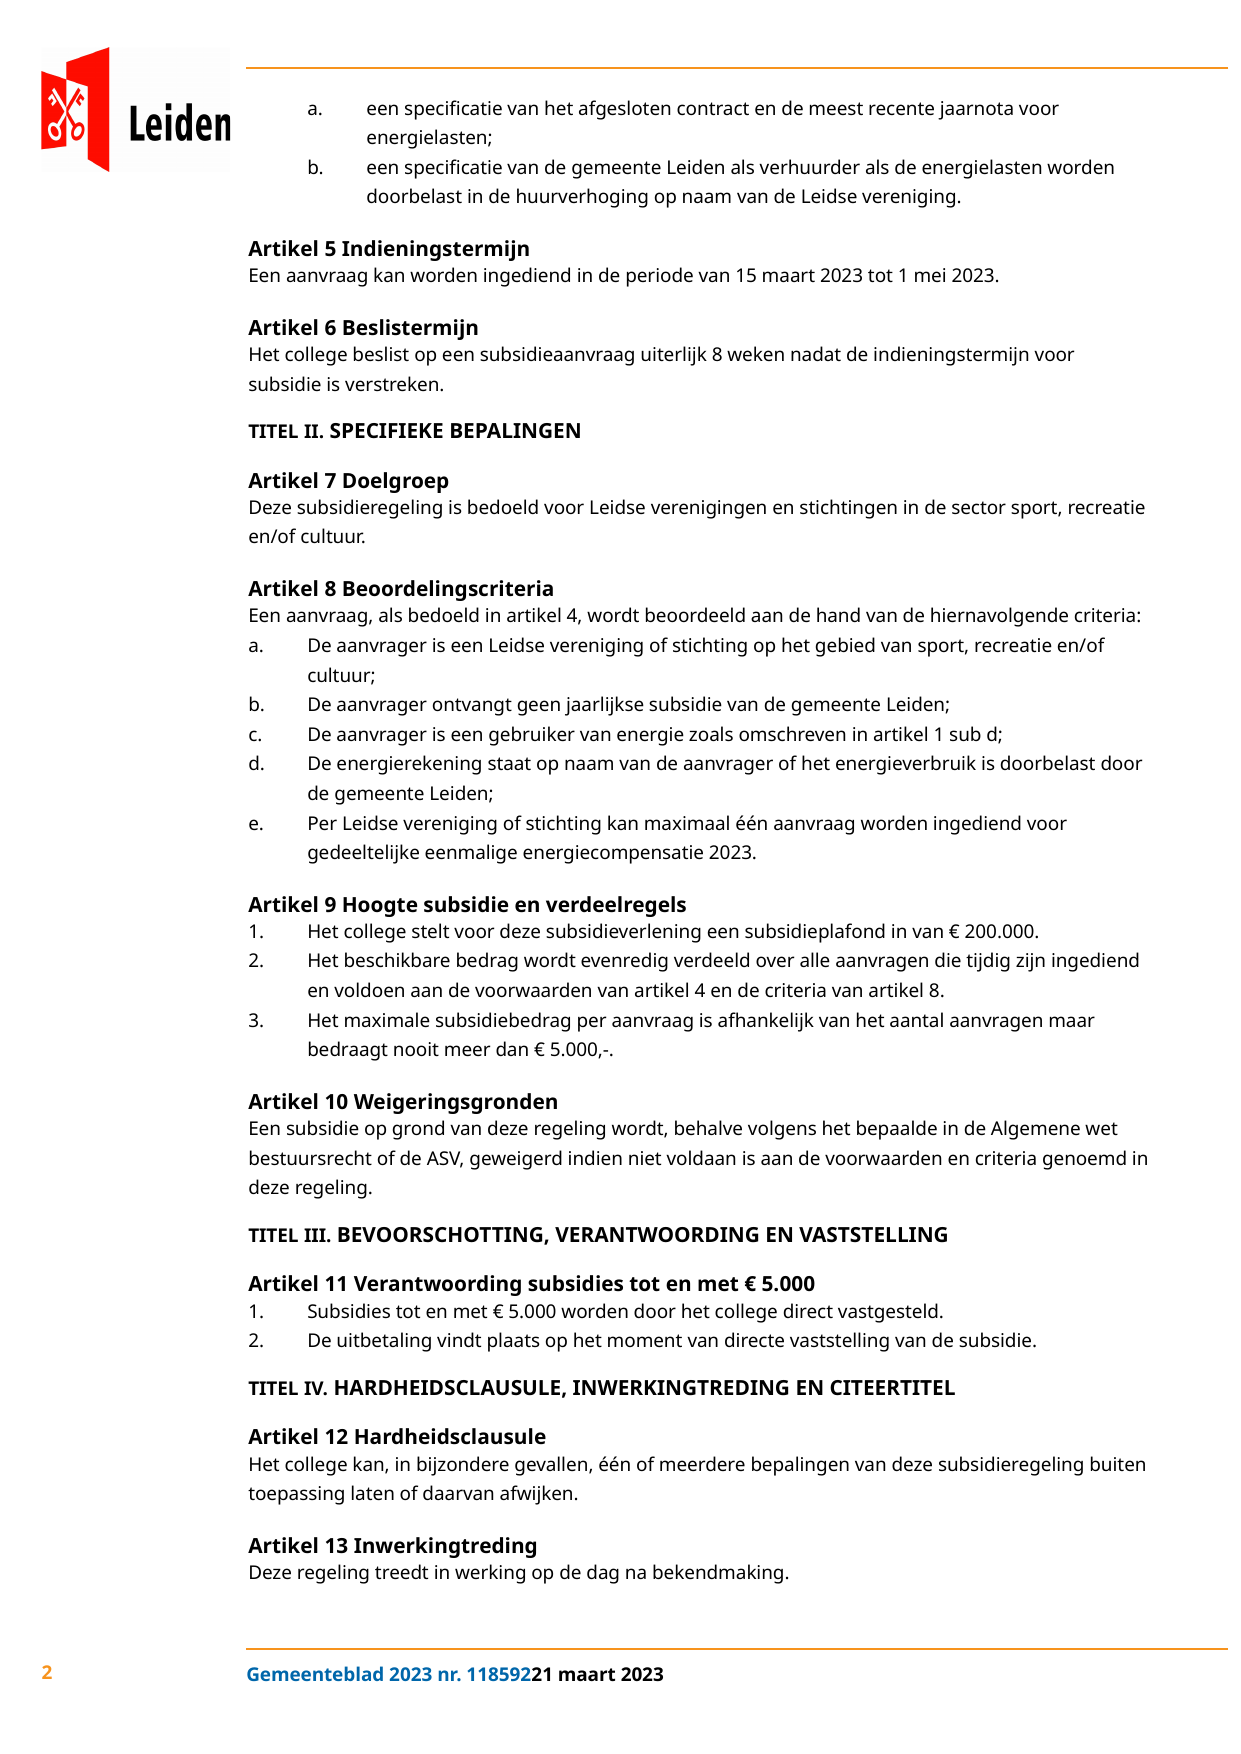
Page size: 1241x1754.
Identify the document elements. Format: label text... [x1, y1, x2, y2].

list Het beschikbare bedrag wordt evenredig verdeeld over alle aanvragen die tijdig zijn ingediend en voldoen aan de voorwaarden van artikel 4 en de criteria van artikel 8. [248, 948, 1152, 1003]
list De energierekening staat op naam van de aanvrager of het energieverbruik is doorbelast door de gemeente Leiden; [248, 751, 1152, 806]
list Per Leidse vereniging of stichting kan maximaal één aanvraag worden ingediend voor gedeeltelijke eenmalige energiecompensatie 2023. [248, 810, 1152, 865]
text Een aanvraag, als bedoeld in artikel 4, wordt beoordeeld aan de hand van de hiernavolgende criteria: [248, 603, 1152, 628]
text Artikel 5 Indieningstermijn [248, 234, 1152, 262]
text Artikel 6 Beslistermijn [248, 313, 1152, 341]
text Artikel 10 Weigeringsgronden [248, 1087, 1152, 1115]
list De aanvrager ontvangt geen jaarlijkse subsidie van de gemeente Leiden; [248, 691, 1152, 717]
text TITEL II. SPECIFIEKE BEPALINGEN [248, 416, 1152, 445]
text Een subsidie op grond van deze regeling wordt, behalve volgens het bepaalde in de Algemene wet bestuursrecht of de ASV, geweigerd indien niet voldaan is aan de voorwaarden en criteria genoemd in deze regeling. [248, 1115, 1152, 1200]
text Artikel 13 Inwerkingtreding [248, 1531, 1152, 1559]
text Een aanvraag kan worden ingediend in de periode van 15 maart 2023 tot 1 mei 2023. [248, 262, 1152, 288]
list een specificatie van de gemeente Leiden als verhuurder als de energielasten worden doorbelast in de huurverhoging op naam van de Leidse vereniging. [307, 154, 1152, 209]
text Artikel 12 Hardheidsclausule [248, 1422, 1152, 1451]
text Het college beslist op een subsidieaanvraag uiterlijk 8 weken nadat de indieningstermijn voor subsidie is verstreken. [248, 341, 1152, 397]
list een specificatie van het afgesloten contract en de meest recente jaarnota voor energielasten; [307, 95, 1152, 150]
list Het college stelt voor deze subsidieverlening een subsidieplafond in van € 200.000. [248, 918, 1152, 944]
picture [41, 47, 231, 172]
text Artikel 7 Doelgroep [248, 466, 1152, 494]
list De aanvrager is een gebruiker van energie zoals omschreven in artikel 1 sub d; [248, 721, 1152, 747]
list De aanvrager is een Leidse vereniging of stichting op het gebied van sport, recreatie en/of cultuur; [248, 632, 1152, 687]
text Het college kan, in bijzondere gevallen, één of meerdere bepalingen van deze subsidieregeling buiten toepassing laten of daarvan afwijken. [248, 1451, 1152, 1506]
text Deze regeling treedt in werking op de dag na bekendmaking. [248, 1559, 1152, 1585]
text Artikel 9 Hoogte subsidie en verdeelregels [248, 890, 1152, 918]
text TITEL IV. HARDHEIDSCLAUSULE, INWERKINGTREDING EN CITEERTITEL [248, 1373, 1152, 1401]
text Deze subsidieregeling is bedoeld voor Leidse verenigingen en stichtingen in de sector sport, recreatie en/of cultuur. [248, 494, 1152, 549]
text Artikel 11 Verantwoording subsidies tot en met € 5.000 [248, 1269, 1152, 1298]
list Subsidies tot en met € 5.000 worden door het college direct vastgesteld. [248, 1298, 1152, 1323]
list De uitbetaling vindt plaats op het moment van directe vaststelling van de subsidie. [248, 1327, 1152, 1353]
text TITEL III. BEVOORSCHOTTING, VERANTWOORDING EN VASTSTELLING [248, 1220, 1152, 1248]
text Artikel 8 Beoordelingscriteria [248, 574, 1152, 603]
list Het maximale subsidiebedrag per aanvraag is afhankelijk van het aantal aanvragen maar bedraagt nooit meer dan € 5.000,-. [248, 1007, 1152, 1062]
